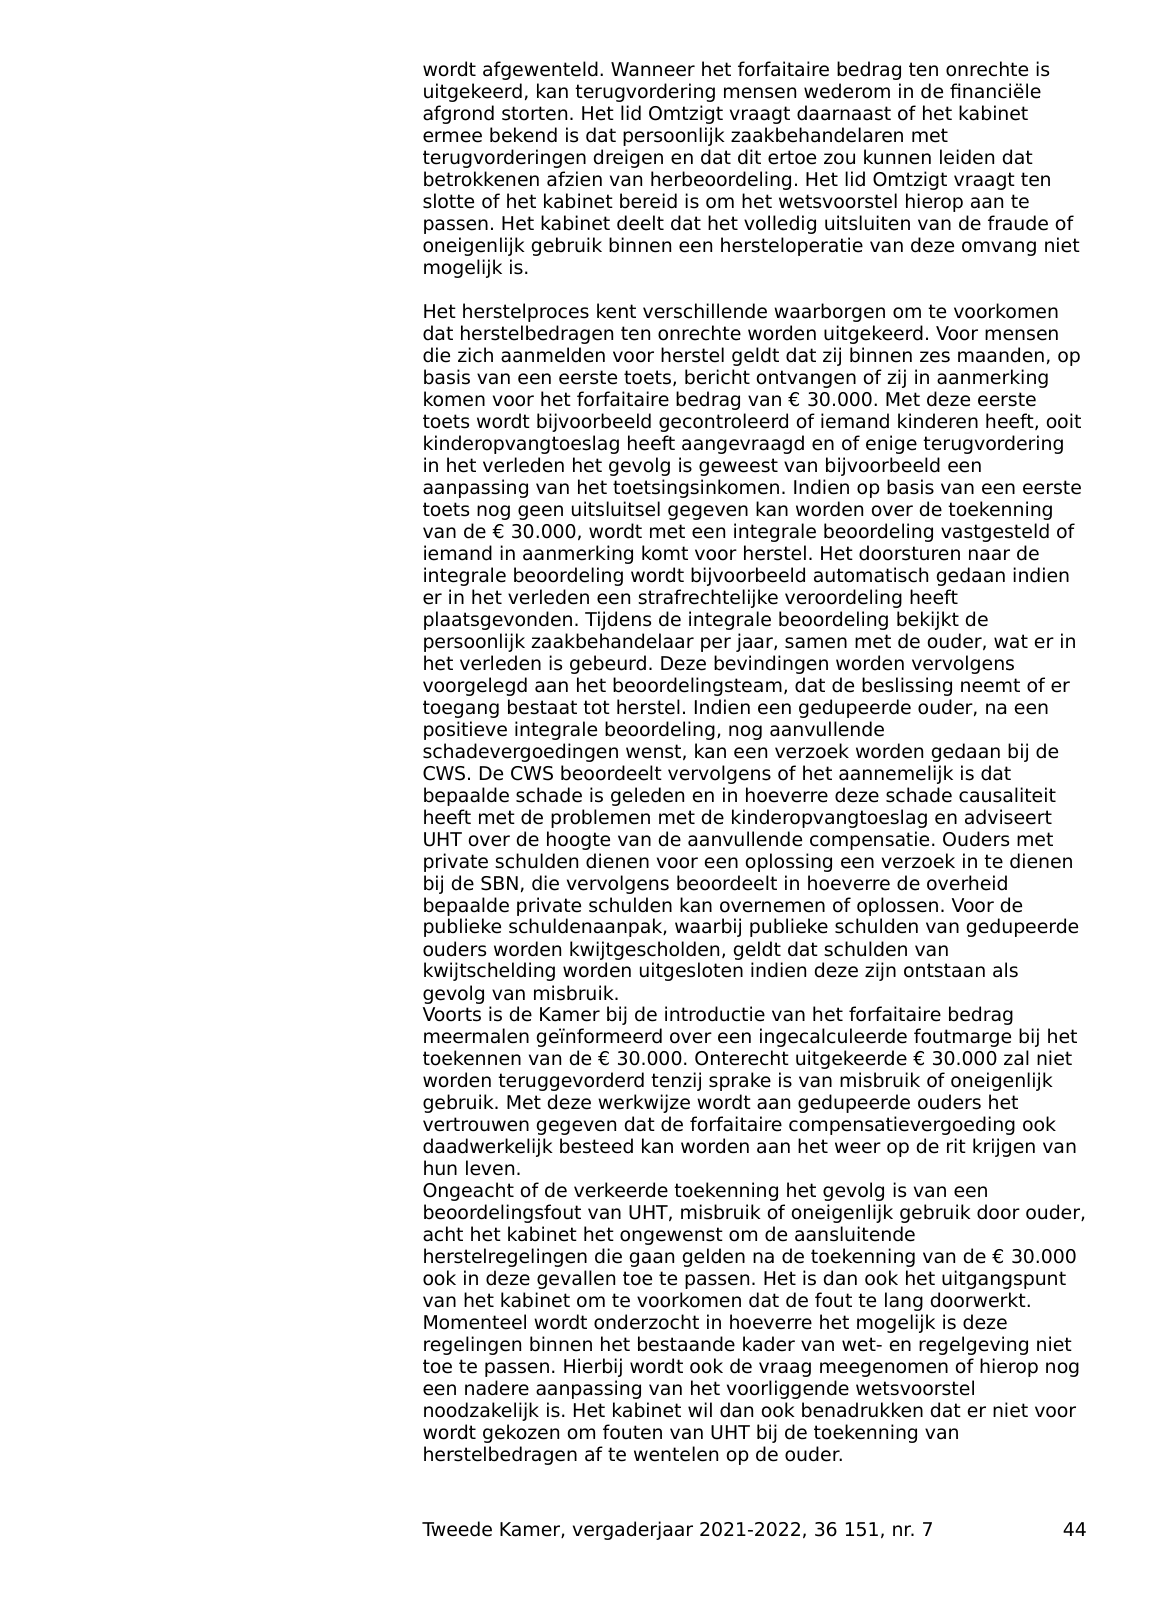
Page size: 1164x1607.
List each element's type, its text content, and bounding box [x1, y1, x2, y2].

text Voorts is de Kamer bij de introductie van het forfaitaire bedrag meermalen geïnformeerd over een ingecalculeerde foutmarge bij het toekennen van de € 30.000. Onterecht uitgekeerde € 30.000 zal niet worden teruggevorderd tenzij sprake is van misbruik of oneigenlijk gebruik. Met deze werkwijze wordt aan gedupeerde ouders het vertrouwen gegeven dat de forfaitaire compensatievergoeding ook daadwerkelijk besteed kan worden aan het weer op de rit krijgen van hun leven. [422, 1004, 1087, 1180]
text wordt afgewenteld. Wanneer het forfaitaire bedrag ten onrechte is uitgekeerd, kan terugvordering mensen wederom in de financiële afgrond storten. Het lid Omtzigt vraagt daarnaast of het kabinet ermee bekend is dat persoonlijk zaakbehandelaren met terugvorderingen dreigen en dat dit ertoe zou kunnen leiden dat betrokkenen afzien van herbeoordeling. Het lid Omtzigt vraagt ten slotte of het kabinet bereid is om het wetsvoorstel hierop aan te passen. Het kabinet deelt dat het volledig uitsluiten van de fraude of oneigenlijk gebruik binnen een hersteloperatie van deze omvang niet mogelijk is. [422, 59, 1087, 279]
text Ongeacht of de verkeerde toekenning het gevolg is van een beoordelingsfout van UHT, misbruik of oneigenlijk gebruik door ouder, acht het kabinet het ongewenst om de aansluitende herstelregelingen die gaan gelden na de toekenning van de € 30.000 ook in deze gevallen toe te passen. Het is dan ook het uitgangspunt van het kabinet om te voorkomen dat de fout te lang doorwerkt. Momenteel wordt onderzocht in hoeverre het mogelijk is deze regelingen binnen het bestaande kader van wet- en regelgeving niet toe te passen. Hierbij wordt ook de vraag meegenomen of hierop nog een nadere aanpassing van het voorliggende wetsvoorstel noodzakelijk is. Het kabinet wil dan ook benadrukken dat er niet voor wordt gekozen om fouten van UHT bij de toekenning van herstelbedragen af te wentelen op de ouder. [422, 1180, 1087, 1466]
text Het herstelproces kent verschillende waarborgen om te voorkomen dat herstelbedragen ten onrechte worden uitgekeerd. Voor mensen die zich aanmelden voor herstel geldt dat zij binnen zes maanden, op basis van een eerste toets, bericht ontvangen of zij in aanmerking komen voor het forfaitaire bedrag van € 30.000. Met deze eerste toets wordt bijvoorbeeld gecontroleerd of iemand kinderen heeft, ooit kinderopvangtoeslag heeft aangevraagd en of enige terugvordering in het verleden het gevolg is geweest van bijvoorbeeld een aanpassing van het toetsingsinkomen. Indien op basis van een eerste toets nog geen uitsluitsel gegeven kan worden over de toekenning van de € 30.000, wordt met een integrale beoordeling vastgesteld of iemand in aanmerking komt voor herstel. Het doorsturen naar de integrale beoordeling wordt bijvoorbeeld automatisch gedaan indien er in het verleden een strafrechtelijke veroordeling heeft plaatsgevonden. Tijdens de integrale beoordeling bekijkt de persoonlijk zaakbehandelaar per jaar, samen met de ouder, wat er in het verleden is gebeurd. Deze bevindingen worden vervolgens voorgelegd aan het beoordelingsteam, dat de beslissing neemt of er toegang bestaat tot herstel. Indien een gedupeerde ouder, na een positieve integrale beoordeling, nog aanvullende schadevergoedingen wenst, kan een verzoek worden gedaan bij de CWS. De CWS beoordeelt vervolgens of het aannemelijk is dat bepaalde schade is geleden en in hoeverre deze schade causaliteit heeft met de problemen met de kinderopvangtoeslag en adviseert UHT over de hoogte van de aanvullende compensatie. Ouders met private schulden dienen voor een oplossing een verzoek in te dienen bij de SBN, die vervolgens beoordeelt in hoeverre de overheid bepaalde private schulden kan overnemen of oplossen. Voor de publieke schuldenaanpak, waarbij publieke schulden van gedupeerde ouders worden kwijtgescholden, geldt dat schulden van kwijtschelding worden uitgesloten indien deze zijn ontstaan als gevolg van misbruik. [422, 301, 1087, 1004]
